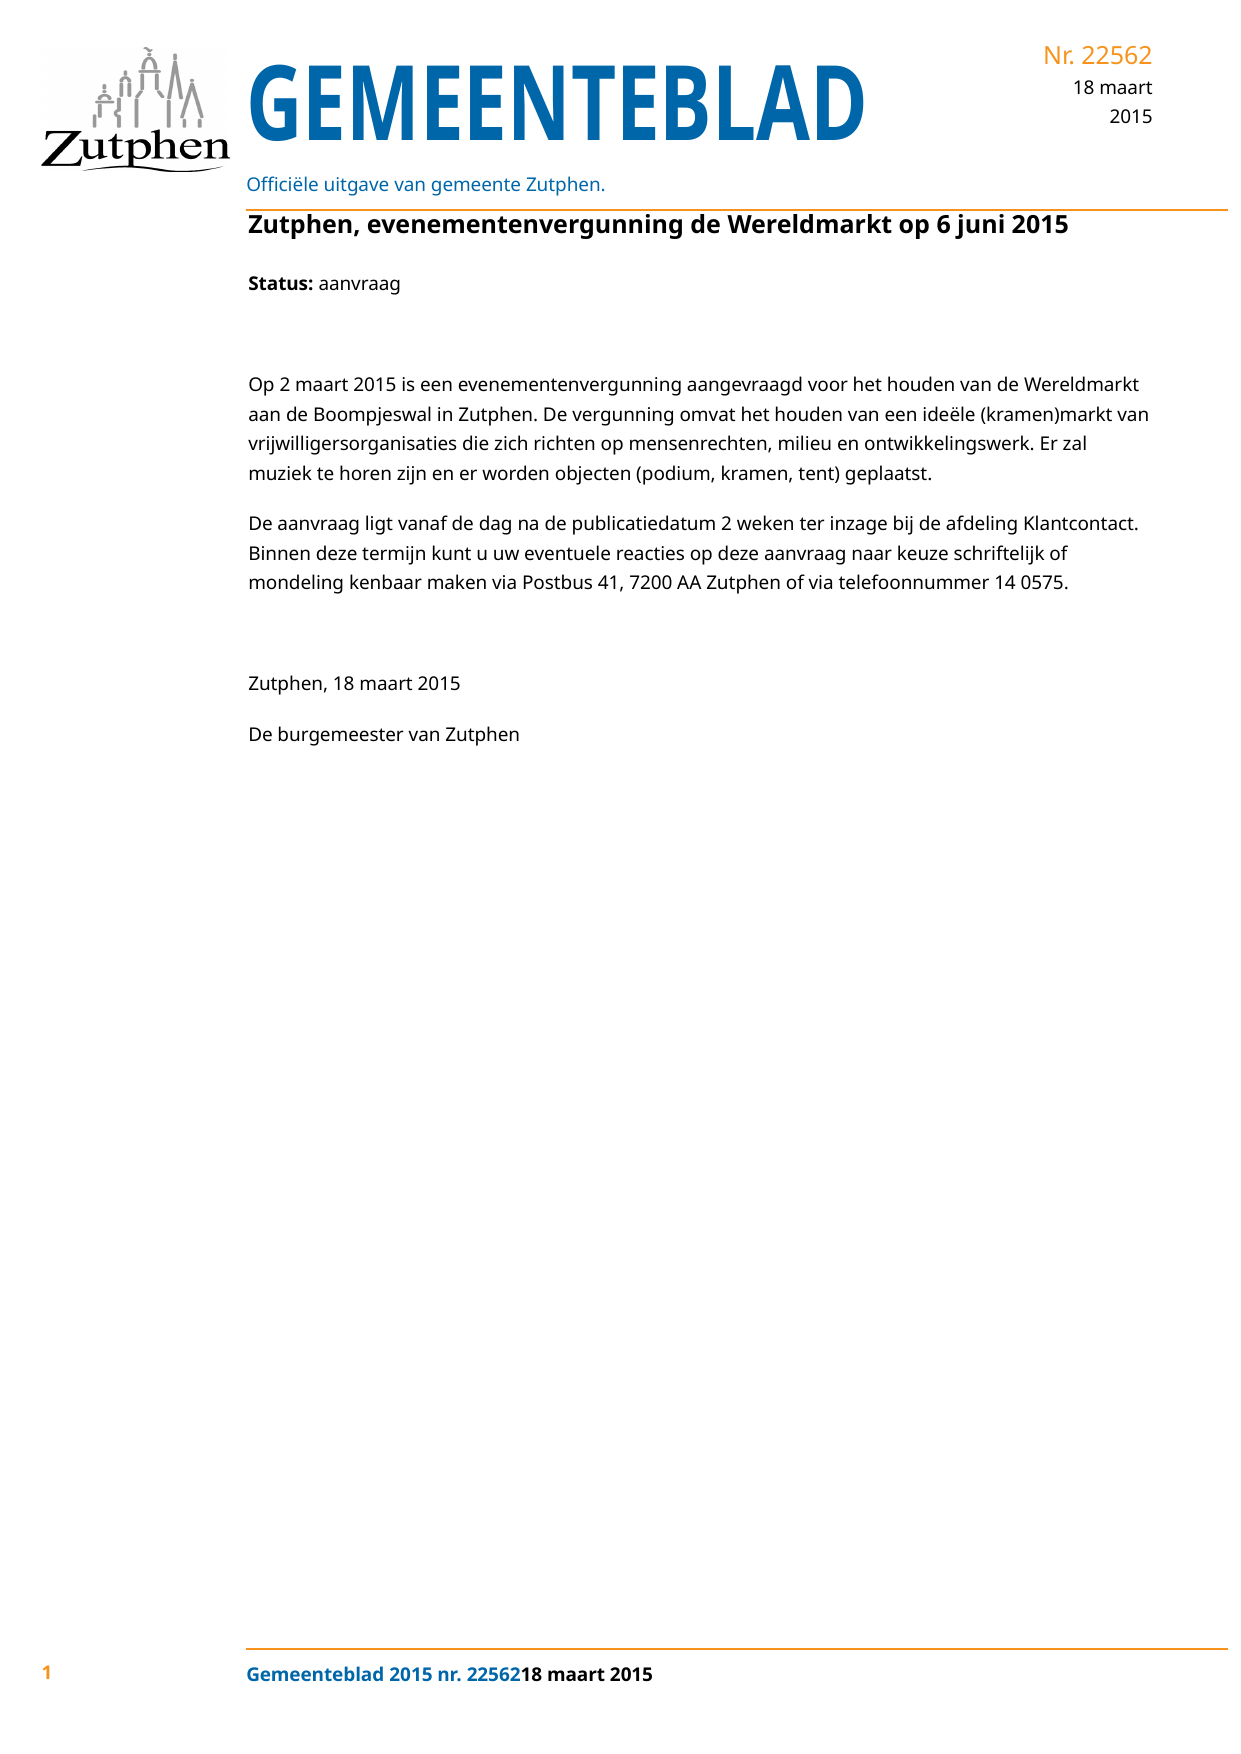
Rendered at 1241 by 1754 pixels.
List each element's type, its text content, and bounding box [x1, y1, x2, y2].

picture [41, 47, 231, 172]
text Zutphen, 18 maart 2015 [248, 670, 1152, 696]
text De aanvraag ligt vanaf de dag na de publicatiedatum 2 weken ter inzage bij de afdeling Klantcontact. Binnen deze termijn kunt u uw eventuele reacties op deze aanvraag naar keuze schriftelijk of mondeling kenbaar maken via Postbus 41, 7200 AA Zutphen of via telefoonnummer 14 0575. [248, 510, 1152, 595]
text De burgemeester van Zutphen [248, 721, 1152, 746]
text Zutphen, evenementenvergunning de Wereldmarkt op 6 juni 2015 [248, 211, 1152, 241]
text Op 2 maart 2015 is een evenementenvergunning aangevraagd voor het houden van de Wereldmarkt aan de Boompjeswal in Zutphen. De vergunning omvat het houden van een ideële (kramen)markt van vrijwilligersorganisaties die zich richten op mensenrechten, milieu en ontwikkelingswerk. Er zal muziek te horen zijn en er worden objecten (podium, kramen, tent) geplaatst. [248, 371, 1152, 486]
text Status: aanvraag [248, 270, 1152, 296]
